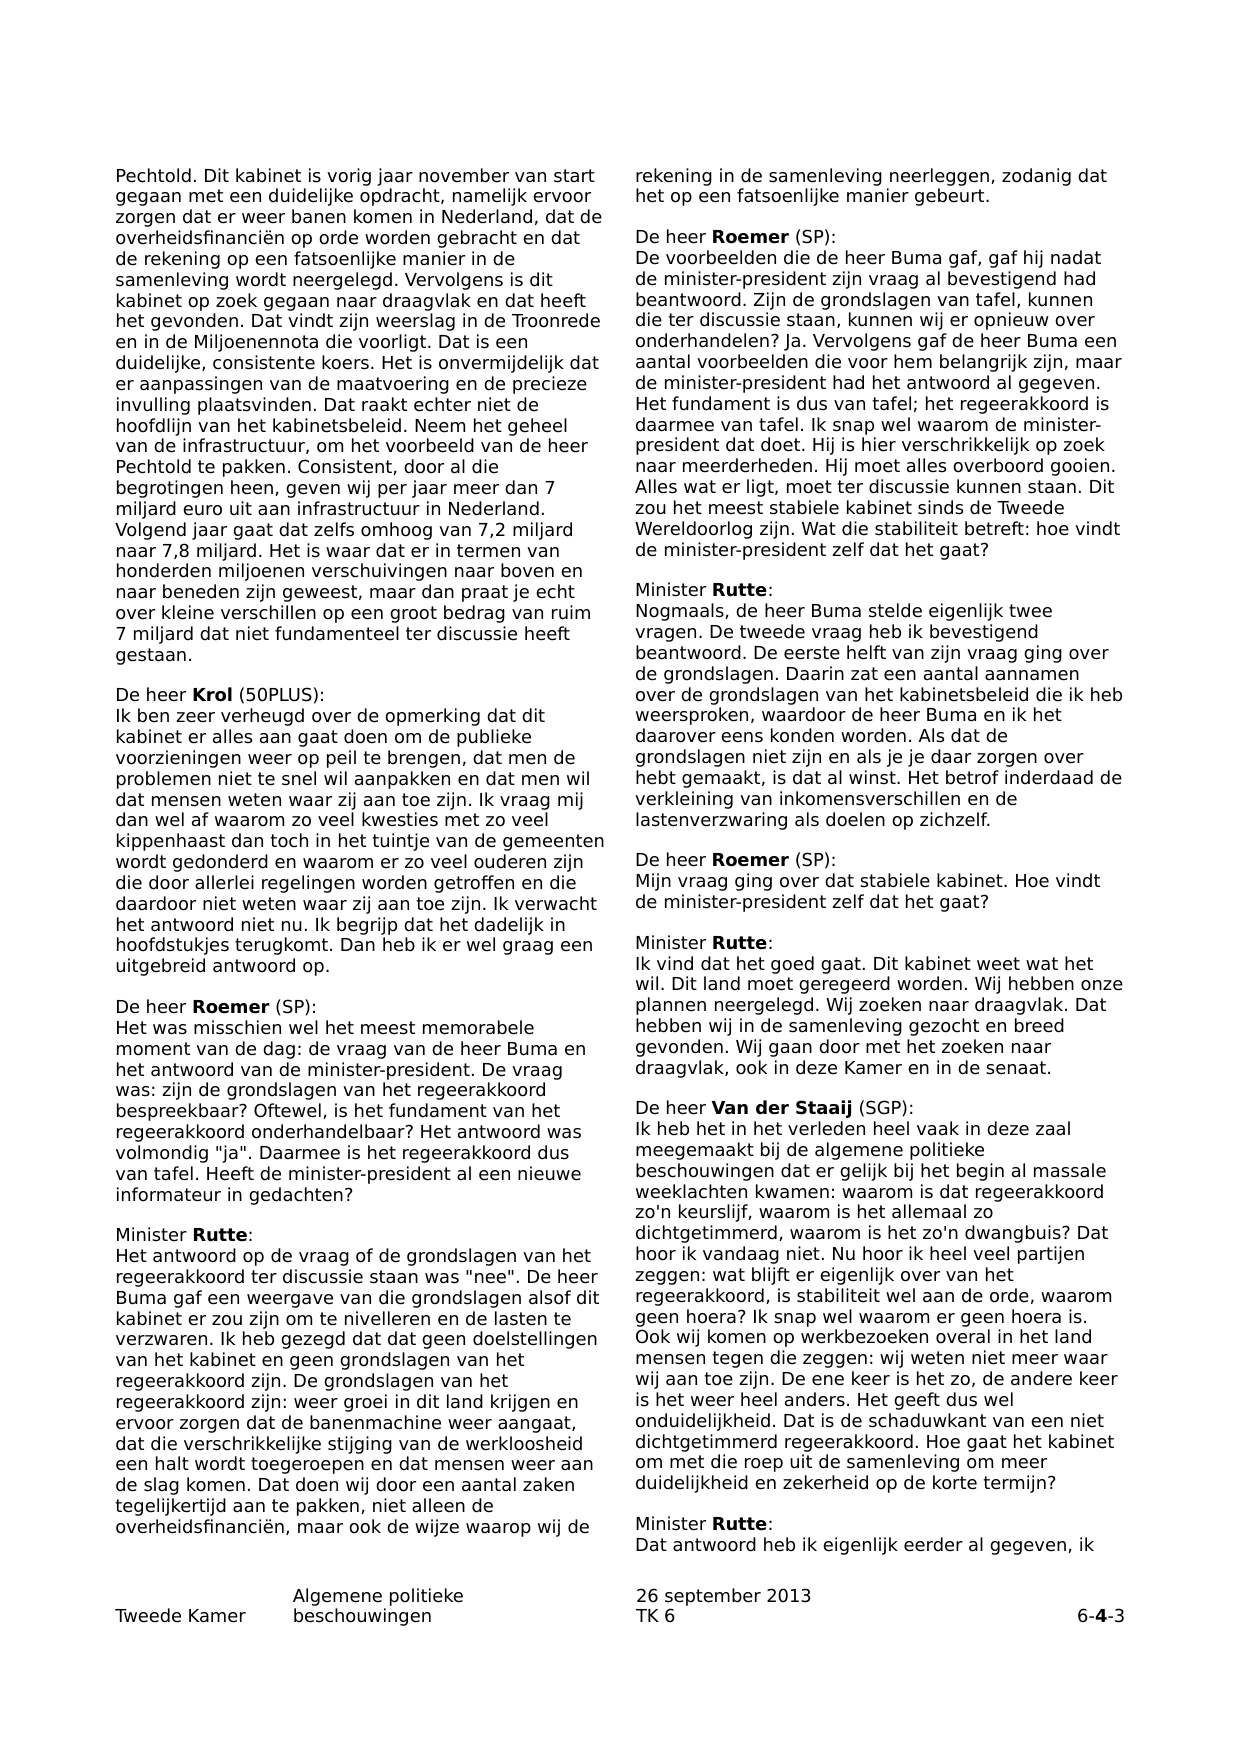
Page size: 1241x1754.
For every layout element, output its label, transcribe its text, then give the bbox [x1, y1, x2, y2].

text Pechtold. Dit kabinet is vorig jaar november van start gegaan met een duidelijke opdracht, namelijk ervoor zorgen dat er weer banen komen in Nederland, dat de overheidsfinanciën op orde worden gebracht en dat de rekening op een fatsoenlijke manier in de samenleving wordt neergelegd. Vervolgens is dit kabinet op zoek gegaan naar draagvlak en dat heeft het gevonden. Dat vindt zijn weerslag in de Troonrede en in de Miljoenennota die voorligt. Dat is een duidelijke, consistente koers. Het is onvermijdelijk dat er aanpassingen van de maatvoering en de precieze invulling plaatsvinden. Dat raakt echter niet de hoofdlijn van het kabinetsbeleid. Neem het geheel van de infrastructuur, om het voorbeeld van de heer Pechtold te pakken. Consistent, door al die begrotingen heen, geven wij per jaar meer dan 7 miljard euro uit aan infrastructuur in Nederland. Volgend jaar gaat dat zelfs omhoog van 7,2 miljard naar 7,8 miljard. Het is waar dat er in termen van honderden miljoenen verschuivingen naar boven en naar beneden zijn geweest, maar dan praat je echt over kleine verschillen op een groot bedrag van ruim 7 miljard dat niet fundamenteel ter discussie heeft gestaan. [115, 165, 605, 665]
text De heer Roemer (SP): [115, 997, 605, 1018]
text De voorbeelden die de heer Buma gaf, gaf hij nadat de minister-president zijn vraag al bevestigend had beantwoord. Zijn de grondslagen van tafel, kunnen die ter discussie staan, kunnen wij er opnieuw over onderhandelen? Ja. Vervolgens gaf de heer Buma een aantal voorbeelden die voor hem belangrijk zijn, maar de minister-president had het antwoord al gegeven. Het fundament is dus van tafel; het regeerakkoord is daarmee van tafel. Ik snap wel waarom de minister-president dat doet. Hij is hier verschrikkelijk op zoek naar meerderheden. Hij moet alles overboord gooien. Alles wat er ligt, moet ter discussie kunnen staan. Dit zou het meest stabiele kabinet sinds de Tweede Wereldoorlog zijn. Wat die stabiliteit betreft: hoe vindt de minister-president zelf dat het gaat? [635, 248, 1125, 560]
text Ik ben zeer verheugd over de opmerking dat dit kabinet er alles aan gaat doen om de publieke voorzieningen weer op peil te brengen, dat men de problemen niet te snel wil aanpakken en dat men wil dat mensen weten waar zij aan toe zijn. Ik vraag mij dan wel af waarom zo veel kwesties met zo veel kippenhaast dan toch in het tuintje van de gemeenten wordt gedonderd en waarom er zo veel ouderen zijn die door allerlei regelingen worden getroffen en die daardoor niet weten waar zij aan toe zijn. Ik verwacht het antwoord niet nu. Ik begrijp dat het dadelijk in hoofdstukjes terugkomt. Dan heb ik er wel graag een uitgebreid antwoord op. [115, 706, 605, 977]
text Minister Rutte: [635, 580, 1125, 601]
text De heer Krol (50PLUS): [115, 685, 605, 706]
text rekening in de samenleving neerleggen, zodanig dat het op een fatsoenlijke manier gebeurt. [635, 165, 1125, 207]
text Ik heb het in het verleden heel vaak in deze zaal meegemaakt bij de algemene politieke beschouwingen dat er gelijk bij het begin al massale weeklachten kwamen: waarom is dat regeerakkoord zo'n keurslijf, waarom is het allemaal zo dichtgetimmerd, waarom is het zo'n dwangbuis? Dat hoor ik vandaag niet. Nu hoor ik heel veel partijen zeggen: wat blijft er eigenlijk over van het regeerakkoord, is stabiliteit wel aan de orde, waarom geen hoera? Ik snap wel waarom er geen hoera is. Ook wij komen op werkbezoeken overal in het land mensen tegen die zeggen: wij weten niet meer waar wij aan toe zijn. De ene keer is het zo, de andere keer is het weer heel anders. Het geeft dus wel onduidelijkheid. Dat is de schaduwkant van een niet dichtgetimmerd regeerakkoord. Hoe gaat het kabinet om met die roep uit de samenleving om meer duidelijkheid en zekerheid op de korte termijn? [635, 1119, 1125, 1494]
text Mijn vraag ging over dat stabiele kabinet. Hoe vindt de minister-president zelf dat het gaat? [635, 871, 1125, 912]
text De heer Van der Staaij (SGP): [635, 1098, 1125, 1119]
text Ik vind dat het goed gaat. Dit kabinet weet wat het wil. Dit land moet geregeerd worden. Wij hebben onze plannen neergelegd. Wij zoeken naar draagvlak. Dat hebben wij in de samenleving gezocht en breed gevonden. Wij gaan door met het zoeken naar draagvlak, ook in deze Kamer en in de senaat. [635, 953, 1125, 1078]
text Het antwoord op de vraag of de grondslagen van het regeerakkoord ter discussie staan was "nee". De heer Buma gaf een weergave van die grondslagen alsof dit kabinet er zou zijn om te nivelleren en de lasten te verzwaren. Ik heb gezegd dat dat geen doelstellingen van het kabinet en geen grondslagen van het regeerakkoord zijn. De grondslagen van het regeerakkoord zijn: weer groei in dit land krijgen en ervoor zorgen dat de banenmachine weer aangaat, dat die verschrikkelijke stijging van de werkloosheid een halt wordt toegeroepen en dat mensen weer aan de slag komen. Dat doen wij door een aantal zaken tegelijkertijd aan te pakken, niet alleen de overheidsfinanciën, maar ook de wijze waarop wij de [115, 1246, 605, 1537]
text De heer Roemer (SP): [635, 227, 1125, 248]
text Dat antwoord heb ik eigenlijk eerder al gegeven, ik [635, 1535, 1125, 1556]
text Het was misschien wel het meest memorabele moment van de dag: de vraag van de heer Buma en het antwoord van de minister-president. De vraag was: zijn de grondslagen van het regeerakkoord bespreekbaar? Oftewel, is het fundament van het regeerakkoord onderhandelbaar? Het antwoord was volmondig "ja". Daarmee is het regeerakkoord dus van tafel. Heeft de minister-president al een nieuwe informateur in gedachten? [115, 1018, 605, 1205]
text De heer Roemer (SP): [635, 850, 1125, 871]
text Minister Rutte: [635, 932, 1125, 953]
text Minister Rutte: [115, 1225, 605, 1246]
text Nogmaals, de heer Buma stelde eigenlijk twee vragen. De tweede vraag heb ik bevestigend beantwoord. De eerste helft van zijn vraag ging over de grondslagen. Daarin zat een aantal aannamen over de grondslagen van het kabinetsbeleid die ik heb weersproken, waardoor de heer Buma en ik het daarover eens konden worden. Als dat de grondslagen niet zijn en als je je daar zorgen over hebt gemaakt, is dat al winst. Het betrof inderdaad de verkleining van inkomensverschillen en de lastenverzwaring als doelen op zichzelf. [635, 601, 1125, 830]
text Minister Rutte: [635, 1514, 1125, 1535]
